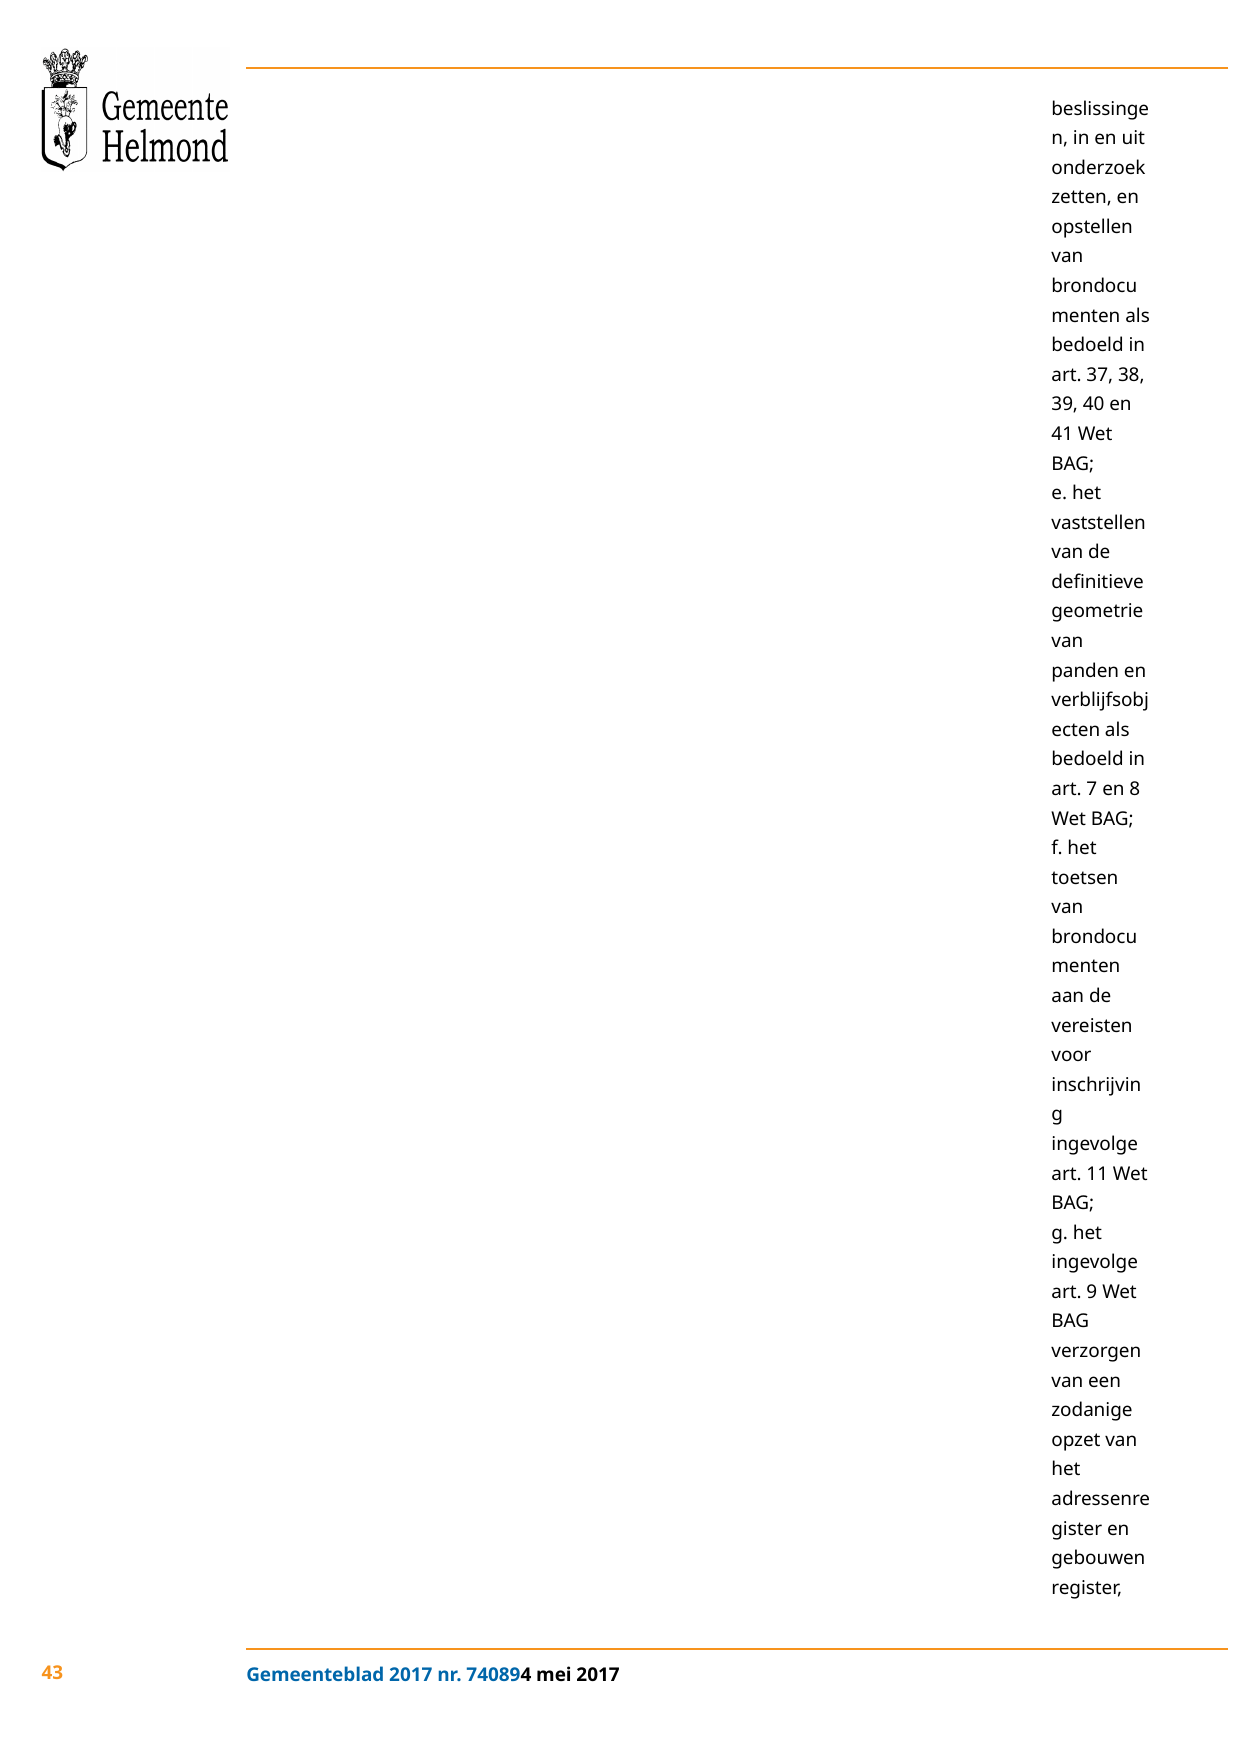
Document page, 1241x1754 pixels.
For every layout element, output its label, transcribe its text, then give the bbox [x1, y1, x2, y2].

table_cell beslissingen, in en uit onderzoek zetten, en opstellen van brondocumenten als bedoeld in art. 37, 38, 39, 40 en 41 Wet BAG; e. het vaststellen van de definitieve geometrie van panden en verblijfsobjecten als bedoeld in art. 7 en 8 Wet BAG; f. het toetsen van brondocumenten aan de vereisten voor inschrijving ingevolge art. 11 Wet BAG; g. het ingevolge art. 9 Wet BAG verzorgen van een zodanige opzet van het adressenregister en gebouwenregister, [1051, 95, 1152, 1600]
picture [41, 47, 231, 172]
table_cell [650, 95, 750, 1600]
table_cell [348, 95, 449, 1600]
table_cell [750, 95, 850, 1600]
table_cell [248, 95, 348, 1600]
table_cell [549, 95, 649, 1600]
table_cell [850, 95, 1051, 1600]
table_cell [449, 95, 549, 1600]
